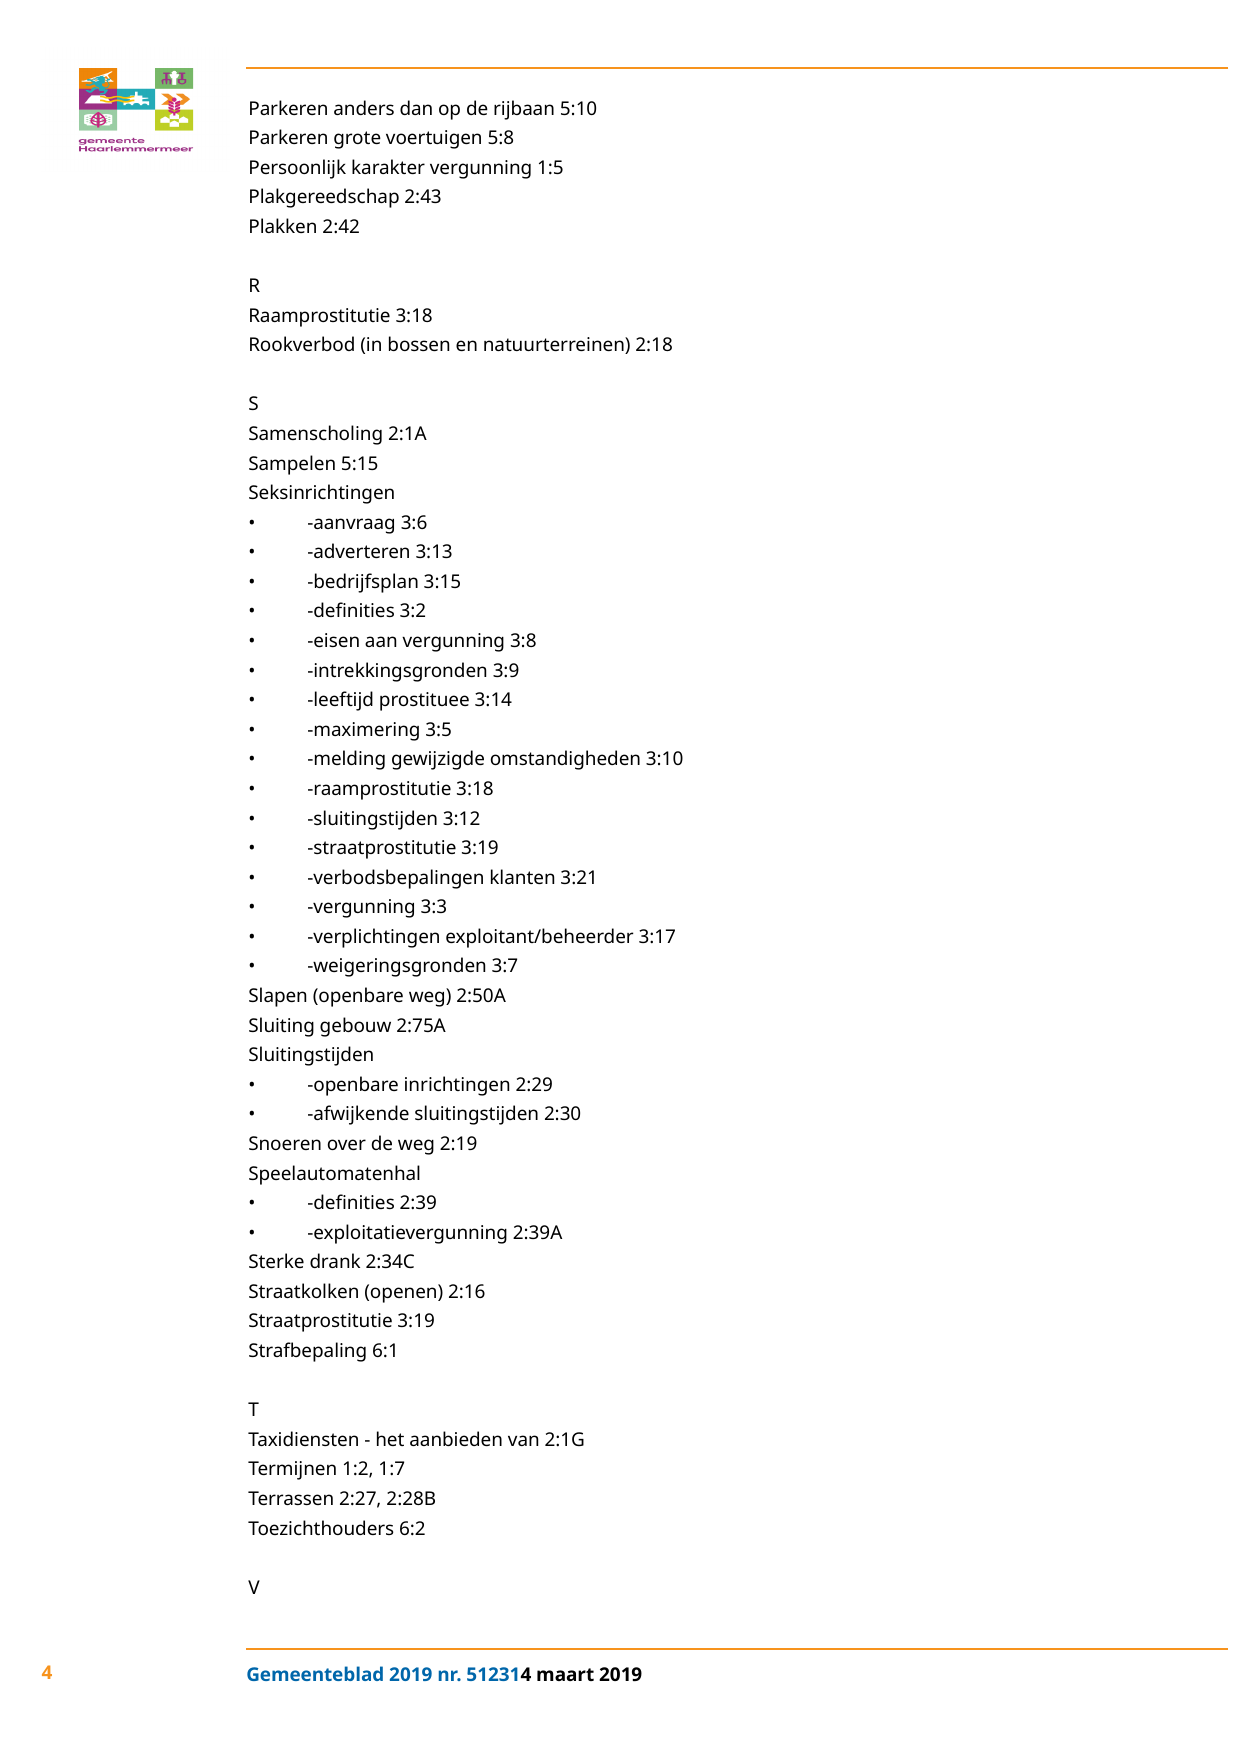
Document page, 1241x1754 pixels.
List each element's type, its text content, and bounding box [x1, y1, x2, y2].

text Parkeren anders dan op de rijbaan 5:10 [248, 95, 1152, 121]
text Persoonlijk karakter vergunning 1:5 [248, 154, 1152, 180]
text Snoeren over de weg 2:19 [248, 1130, 1152, 1156]
picture [41, 47, 231, 172]
text Slapen (openbare weg) 2:50A [248, 982, 1152, 1008]
text Taxidiensten - het aanbieden van 2:1G [248, 1426, 1152, 1452]
list -openbare inrichtingen 2:29 [248, 1071, 1152, 1097]
list -verbodsbepalingen klanten 3:21 [248, 864, 1152, 890]
list -exploitatievergunning 2:39A [248, 1219, 1152, 1245]
list -afwijkende sluitingstijden 2:30 [248, 1101, 1152, 1126]
text R [248, 272, 1152, 298]
list -verplichtingen exploitant/beheerder 3:17 [248, 923, 1152, 949]
text Straatprostitutie 3:19 [248, 1308, 1152, 1333]
list -eisen aan vergunning 3:8 [248, 627, 1152, 653]
list -vergunning 3:3 [248, 893, 1152, 919]
text Speelautomatenhal [248, 1160, 1152, 1186]
text Sluiting gebouw 2:75A [248, 1012, 1152, 1038]
text Termijnen 1:2, 1:7 [248, 1456, 1152, 1481]
text Sampelen 5:15 [248, 450, 1152, 476]
list -melding gewijzigde omstandigheden 3:10 [248, 746, 1152, 771]
list -adverteren 3:13 [248, 538, 1152, 564]
text Seksinrichtingen [248, 479, 1152, 505]
text Plakken 2:42 [248, 213, 1152, 239]
text Toezichthouders 6:2 [248, 1515, 1152, 1541]
text Straatkolken (openen) 2:16 [248, 1278, 1152, 1304]
list -maximering 3:5 [248, 716, 1152, 742]
text Raamprostitutie 3:18 [248, 302, 1152, 328]
list -leeftijd prostituee 3:14 [248, 686, 1152, 712]
list -weigeringsgronden 3:7 [248, 953, 1152, 978]
text Rookverbod (in bossen en natuurterreinen) 2:18 [248, 331, 1152, 357]
text Samenscholing 2:1A [248, 420, 1152, 446]
list -bedrijfsplan 3:15 [248, 568, 1152, 594]
text S [248, 391, 1152, 416]
text Sterke drank 2:34C [248, 1248, 1152, 1274]
list -aanvraag 3:6 [248, 509, 1152, 535]
list -raamprostitutie 3:18 [248, 775, 1152, 801]
list -sluitingstijden 3:12 [248, 805, 1152, 831]
list -definities 3:2 [248, 598, 1152, 623]
text Plakgereedschap 2:43 [248, 183, 1152, 209]
text T [248, 1396, 1152, 1422]
text Sluitingstijden [248, 1041, 1152, 1067]
list -definities 2:39 [248, 1189, 1152, 1215]
list -straatprostitutie 3:19 [248, 834, 1152, 860]
list -intrekkingsgronden 3:9 [248, 657, 1152, 683]
text Terrassen 2:27, 2:28B [248, 1485, 1152, 1511]
text Strafbepaling 6:1 [248, 1337, 1152, 1363]
text Parkeren grote voertuigen 5:8 [248, 124, 1152, 150]
text V [248, 1574, 1152, 1600]
